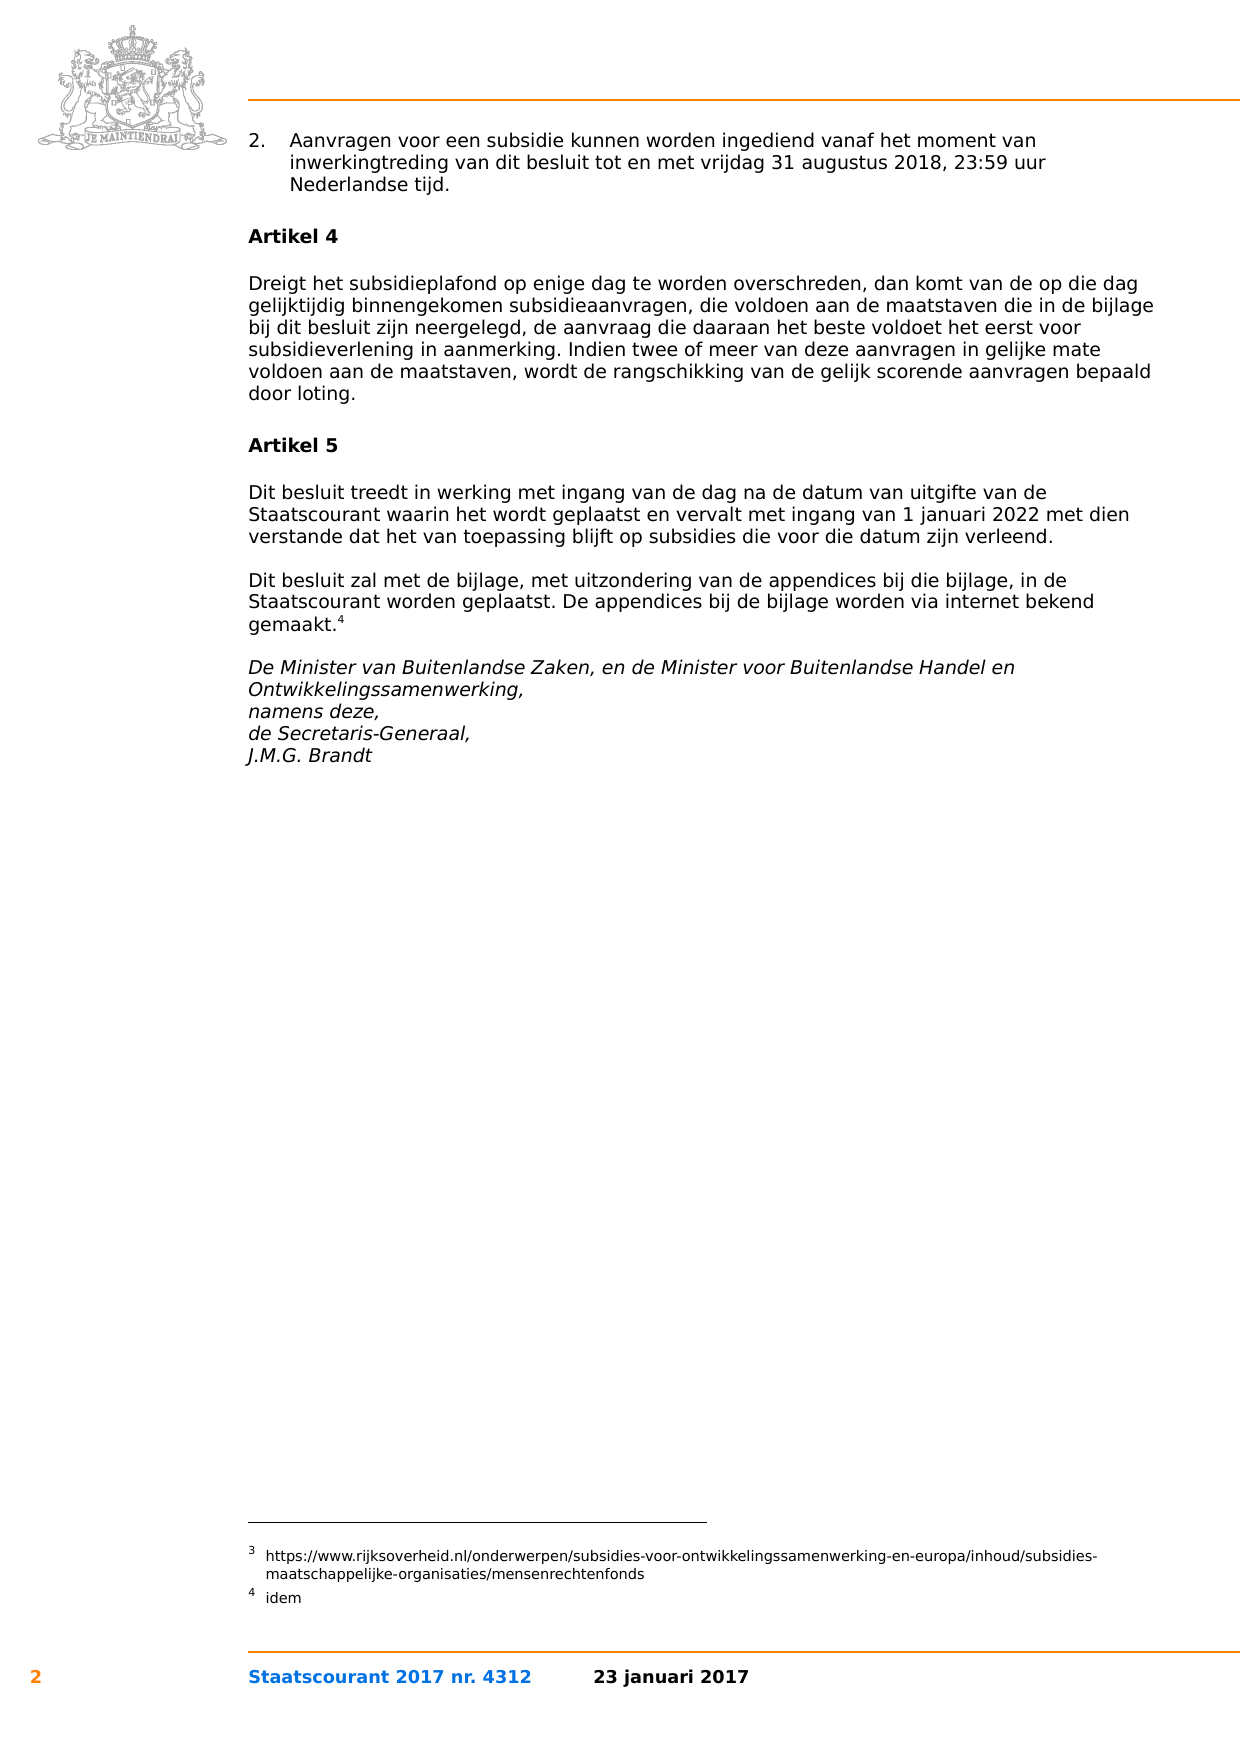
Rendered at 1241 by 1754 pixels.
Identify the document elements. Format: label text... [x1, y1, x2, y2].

text Dreigt het subsidieplafond op enige dag te worden overschreden, dan komt van de op die dag gelijktijdig binnengekomen subsidieaanvragen, die voldoen aan de maatstaven die in de bijlage bij dit besluit zijn neergelegd, de aanvraag die daaraan het beste voldoet het eerst voor subsidieverlening in aanmerking. Indien twee of meer van deze aanvragen in gelijke mate voldoen aan de maatstaven, wordt de rangschikking van de gelijk scorende aanvragen bepaald door loting. [248, 273, 1163, 405]
text De Minister van Buitenlandse Zaken, en de Minister voor Buitenlandse Handel en Ontwikkelingssamenwerking, namens deze, de Secretaris-Generaal, J.M.G. Brandt [248, 657, 1163, 767]
text idem [248, 1586, 1163, 1608]
text Dit besluit zal met de bijlage, met uitzondering van de appendices bij die bijlage, in de Staatscourant worden geplaatst. De appendices bij de bijlage worden via internet bekend gemaakt. [248, 569, 1163, 635]
text https://www.rijksoverheid.nl/onderwerpen/subsidies-voor-ontwikkelingssamenwerking-en-europa/inhoud/subsidies-maatschappelijke-organisaties/mensenrechtenfonds [248, 1544, 1163, 1583]
text 2. Aanvragen voor een subsidie kunnen worden ingediend vanaf het moment van inwerkingtreding van dit besluit tot en met vrijdag 31 augustus 2018, 23:59 uur Nederlandse tijd. [248, 130, 1163, 196]
subtitle Artikel 4 [248, 226, 1163, 248]
picture [38, 25, 227, 150]
subtitle Artikel 5 [248, 435, 1163, 457]
text Dit besluit treedt in werking met ingang van de dag na de datum van uitgifte van de Staatscourant waarin het wordt geplaatst en vervalt met ingang van 1 januari 2022 met dien verstande dat het van toepassing blijft op subsidies die voor die datum zijn verleend. [248, 482, 1163, 548]
